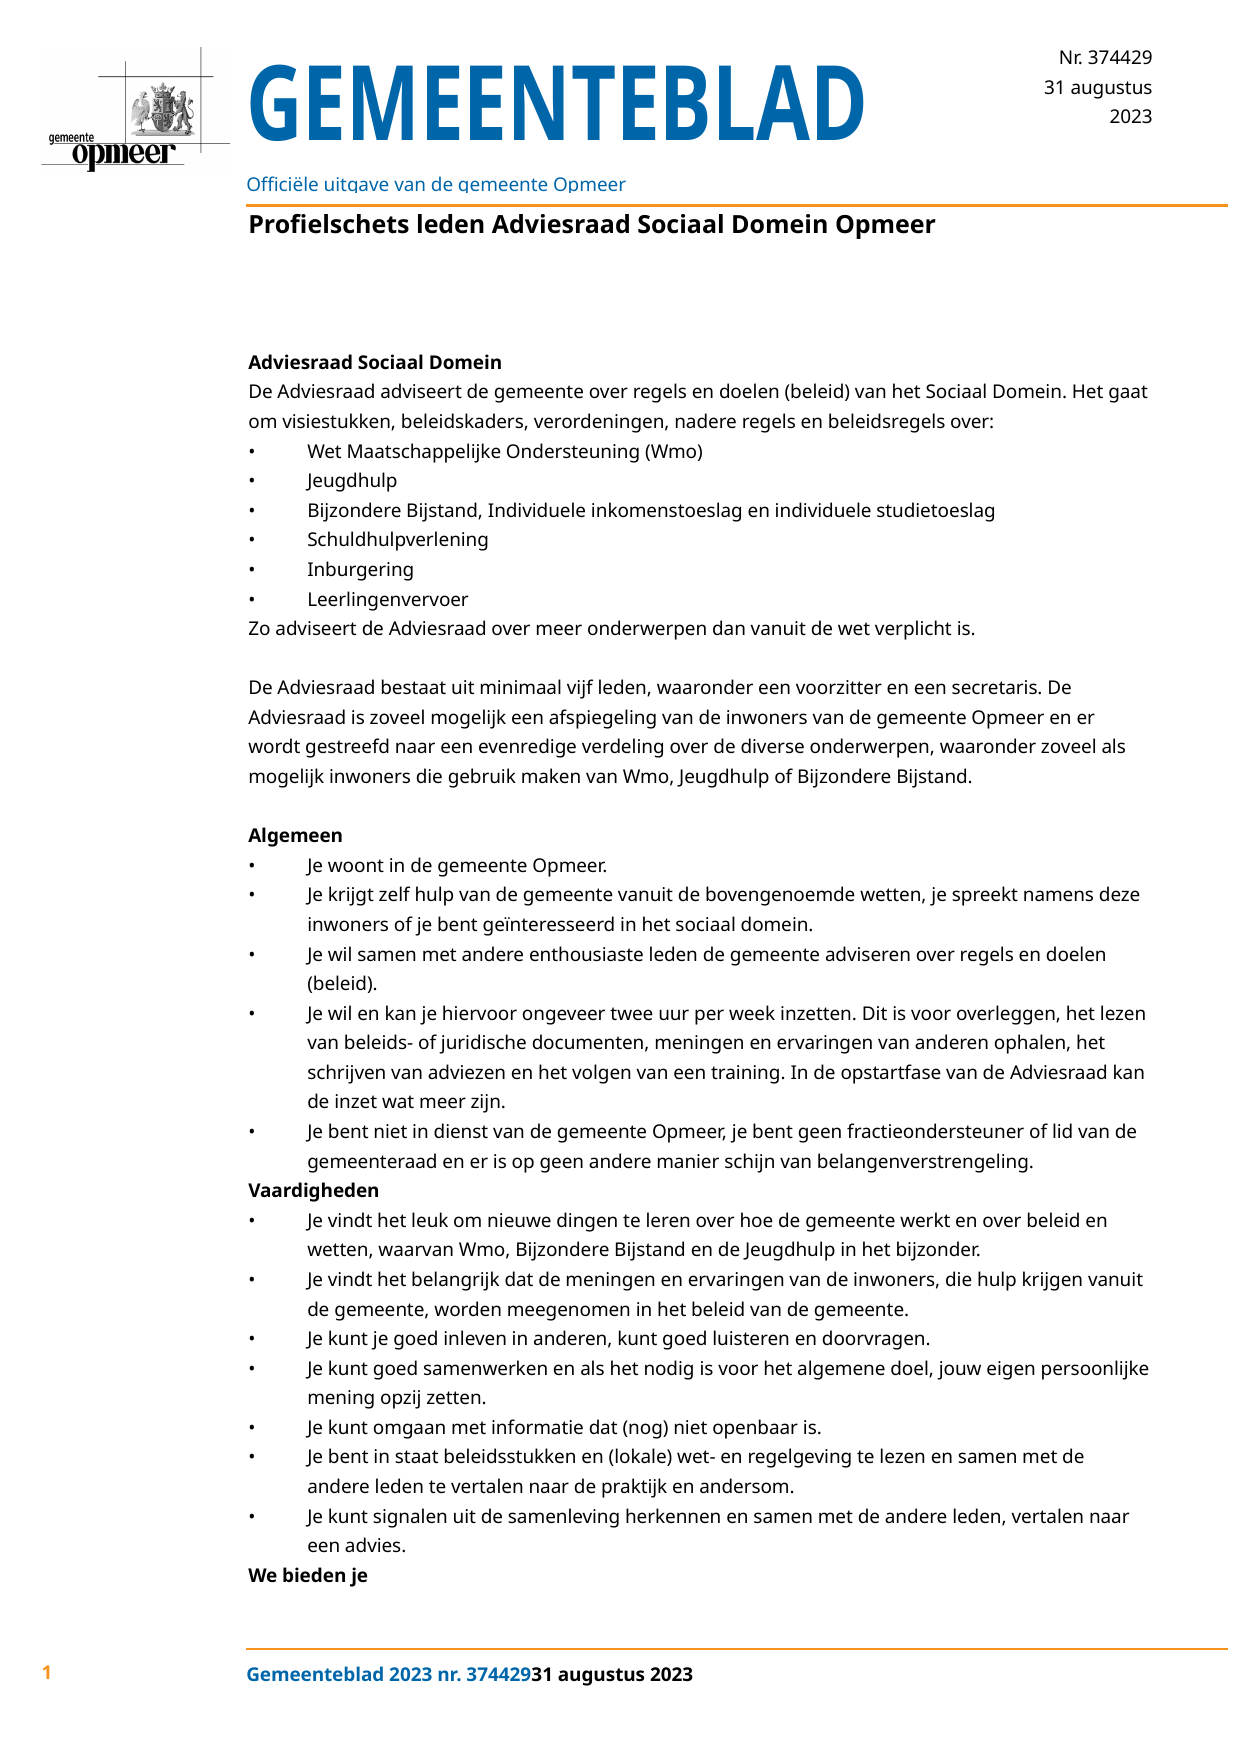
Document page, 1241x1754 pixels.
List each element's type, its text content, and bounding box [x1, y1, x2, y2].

text Profielschets leden Adviesraad Sociaal Domein Opmeer [248, 207, 1152, 241]
list Je bent in staat beleidsstukken en (lokale) wet- en regelgeving te lezen en samen met de andere leden te vertalen naar de praktijk en andersom. [248, 1444, 1152, 1499]
list Je woont in de gemeente Opmeer. [248, 852, 1152, 878]
list Je kunt omgaan met informatie dat (nog) niet openbaar is. [248, 1414, 1152, 1440]
list Bijzondere Bijstand, Individuele inkomenstoeslag en individuele studietoeslag [248, 497, 1152, 523]
text De Adviesraad bestaat uit minimaal vijf leden, waaronder een voorzitter en een secretaris. De Adviesraad is zoveel mogelijk een afspiegeling van de inwoners van de gemeente Opmeer en er wordt gestreefd naar een evenredige verdeling over de diverse onderwerpen, waaronder zoveel als mogelijk inwoners die gebruik maken van Wmo, Jeugdhulp of Bijzondere Bijstand. [248, 674, 1152, 789]
list Je bent niet in dienst van de gemeente Opmeer, je bent geen fractieondersteuner of lid van de gemeenteraad en er is op geen andere manier schijn van belangenverstrengeling. [248, 1118, 1152, 1174]
text Algemeen [248, 822, 1152, 848]
list Je vindt het belangrijk dat de meningen en ervaringen van de inwoners, die hulp krijgen vanuit de gemeente, worden meegenomen in het beleid van de gemeente. [248, 1266, 1152, 1322]
list Wet Maatschappelijke Ondersteuning (Wmo) [248, 438, 1152, 464]
list Je kunt goed samenwerken en als het nodig is voor het algemene doel, jouw eigen persoonlijke mening opzij zetten. [248, 1355, 1152, 1410]
text De Adviesraad adviseert de gemeente over regels en doelen (beleid) van het Sociaal Domein. Het gaat om visiestukken, beleidskaders, verordeningen, nadere regels en beleidsregels over: [248, 379, 1152, 434]
list Inburgering [248, 556, 1152, 582]
list Je wil samen met andere enthousiaste leden de gemeente adviseren over regels en doelen (beleid). [248, 941, 1152, 996]
text We bieden je [248, 1562, 1152, 1588]
text Zo adviseert de Adviesraad over meer onderwerpen dan vanuit de wet verplicht is. [248, 615, 1152, 641]
list Jeugdhulp [248, 467, 1152, 493]
text Adviesraad Sociaal Domein [248, 349, 1152, 375]
list Je kunt signalen uit de samenleving herkennen en samen met de andere leden, vertalen naar een advies. [248, 1503, 1152, 1558]
picture [41, 47, 231, 172]
list Je kunt je goed inleven in anderen, kunt goed luisteren en doorvragen. [248, 1325, 1152, 1351]
list Je krijgt zelf hulp van de gemeente vanuit de bovengenoemde wetten, je spreekt namens deze inwoners of je bent geïnteresseerd in het sociaal domein. [248, 882, 1152, 937]
list Leerlingenvervoer [248, 586, 1152, 612]
text Vaardigheden [248, 1177, 1152, 1203]
list Je wil en kan je hiervoor ongeveer twee uur per week inzetten. Dit is voor overleggen, het lezen van beleids- of juridische documenten, meningen en ervaringen van anderen ophalen, het schrijven van adviezen en het volgen van een training. In de opstartfase van de Adviesraad kan de inzet wat meer zijn. [248, 1000, 1152, 1114]
list Schuldhulpverlening [248, 527, 1152, 552]
list Je vindt het leuk om nieuwe dingen te leren over hoe de gemeente werkt en over beleid en wetten, waarvan Wmo, Bijzondere Bijstand en de Jeugdhulp in het bijzonder. [248, 1207, 1152, 1262]
